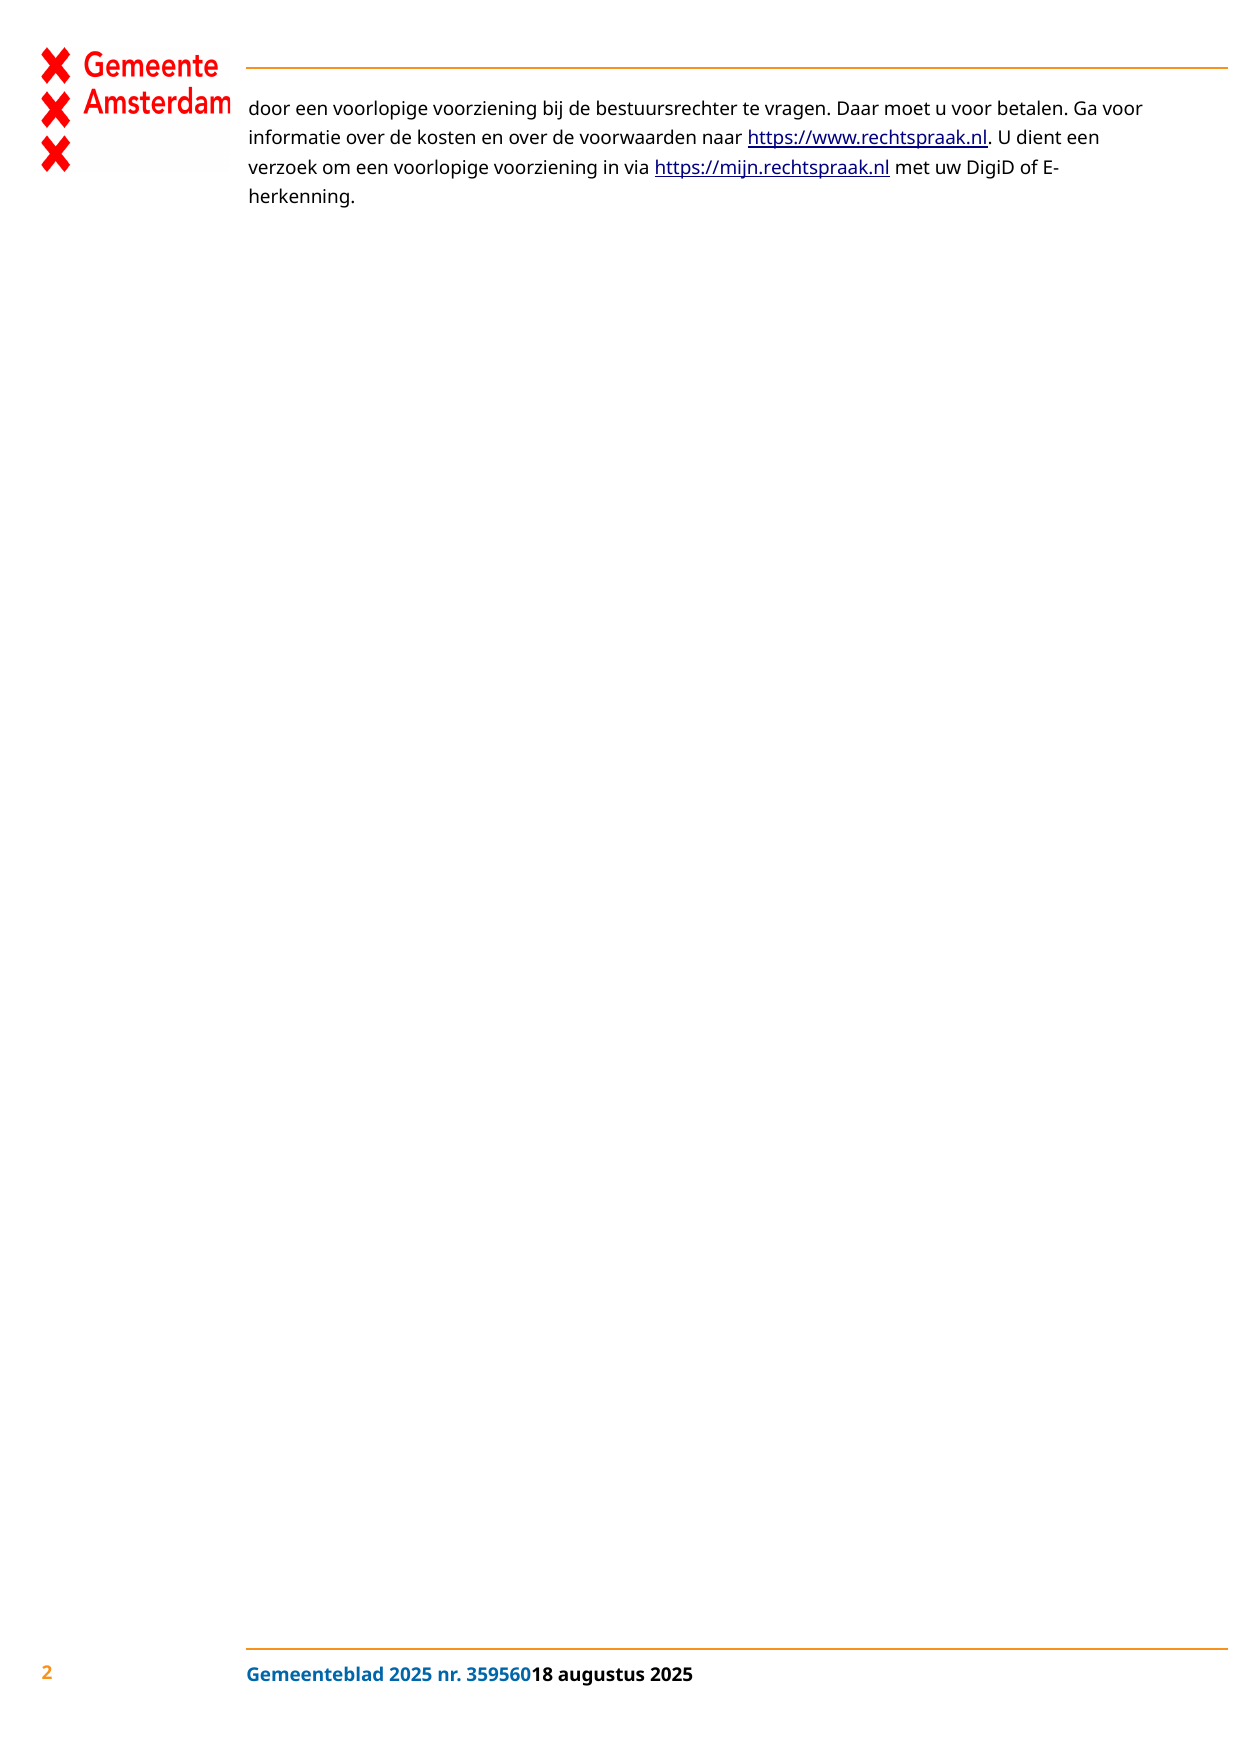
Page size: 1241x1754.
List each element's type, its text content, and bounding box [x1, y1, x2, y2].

picture [41, 47, 231, 172]
text door een voorlopige voorziening bij de bestuursrechter te vragen. Daar moet u voor betalen. Ga voor informatie over de kosten en over de voorwaarden naar https://www.rechtspraak.nl. U dient een verzoek om een voorlopige voorziening in via https://mijn.rechtspraak.nl met uw DigiD of E-herkenning. [248, 95, 1152, 209]
